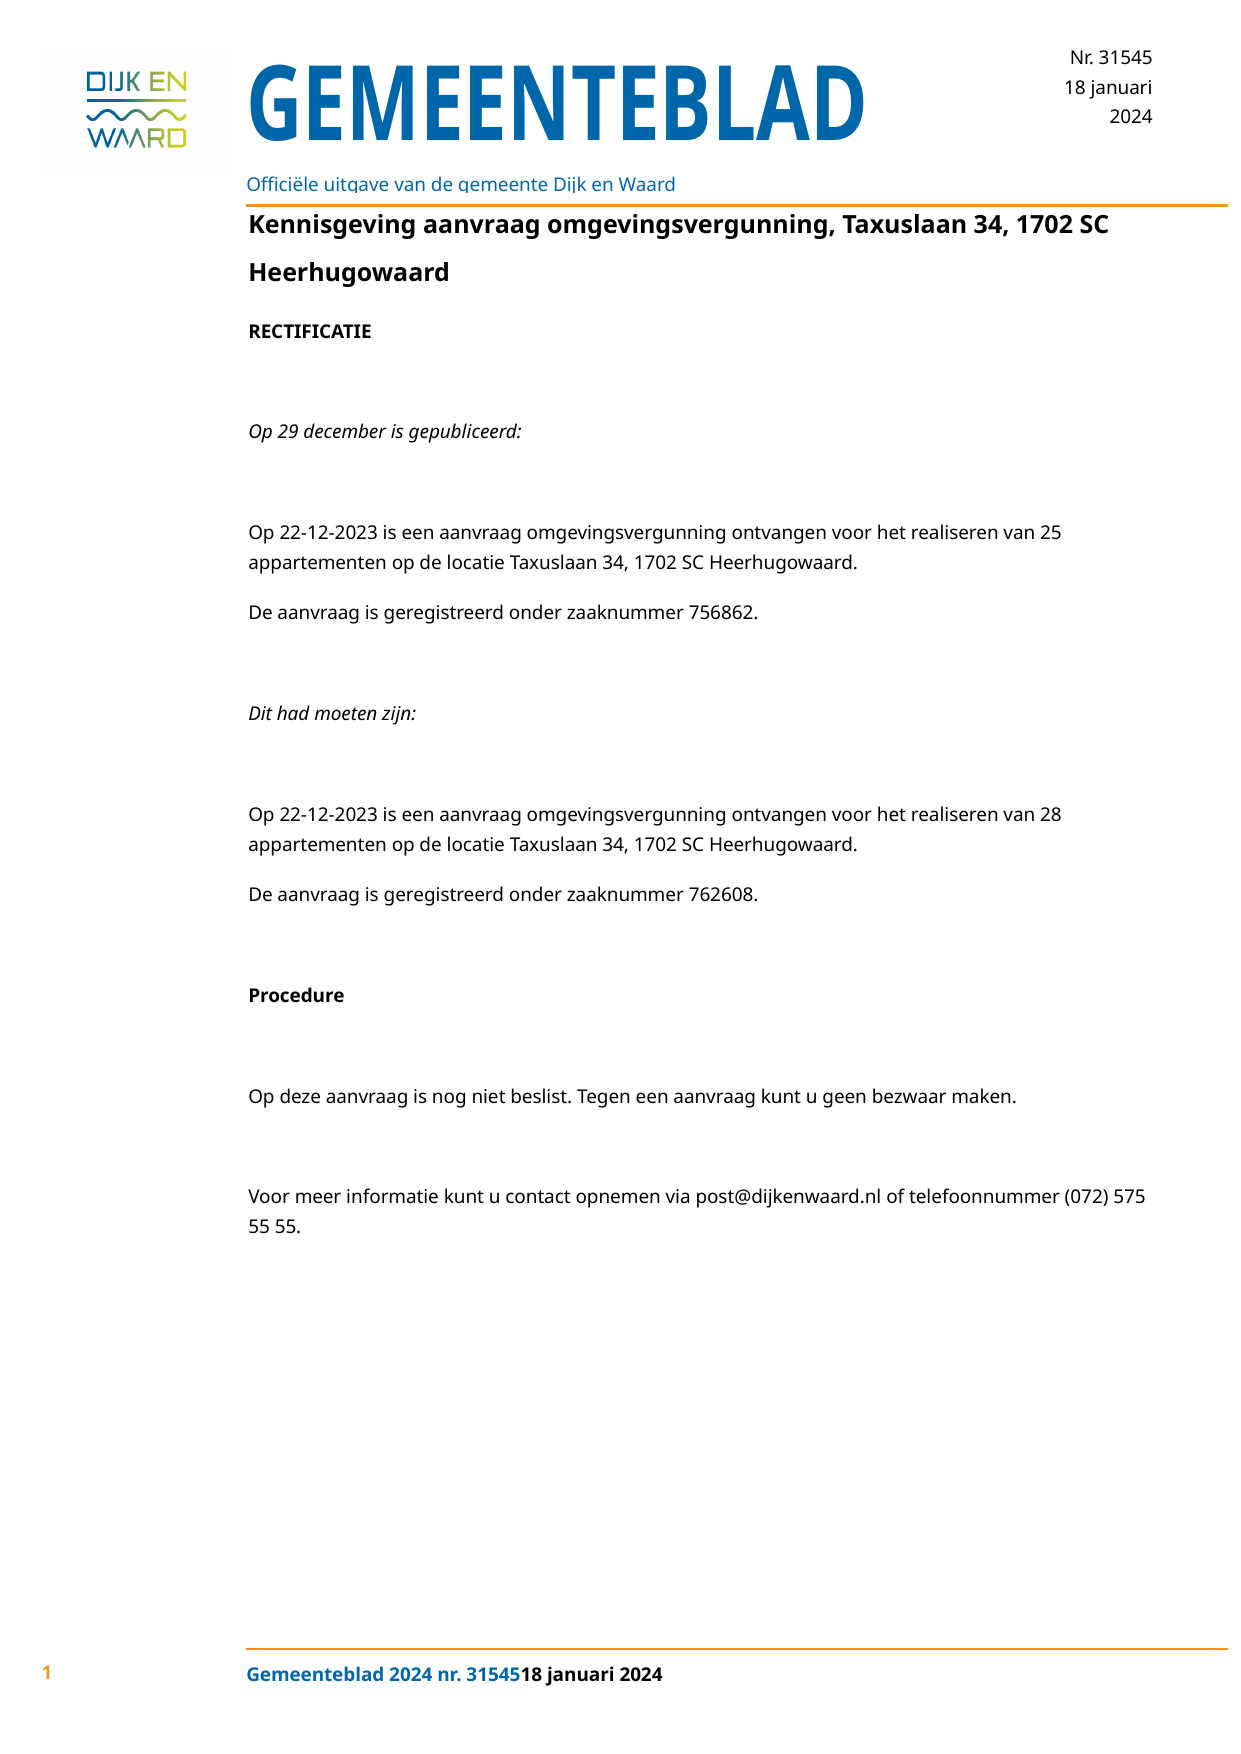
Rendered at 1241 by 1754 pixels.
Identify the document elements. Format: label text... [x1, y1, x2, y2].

text Procedure [248, 982, 1152, 1008]
text Op 22-12-2023 is een aanvraag omgevingsvergunning ontvangen voor het realiseren van 28 appartementen op de locatie Taxuslaan 34, 1702 SC Heerhugowaard. [248, 801, 1152, 857]
text De aanvraag is geregistreerd onder zaaknummer 756862. [248, 599, 1152, 625]
text Op 29 december is gepubliceerd: [248, 419, 1152, 444]
text RECTIFICATIE [248, 318, 1152, 344]
picture [41, 47, 231, 172]
text De aanvraag is geregistreerd onder zaaknummer 762608. [248, 881, 1152, 907]
text Dit had moeten zijn: [248, 700, 1152, 726]
text Op deze aanvraag is nog niet beslist. Tegen een aanvraag kunt u geen bezwaar maken. [248, 1083, 1152, 1109]
text Voor meer informatie kunt u contact opnemen via post@dijkenwaard.nl of telefoonnummer (072) 575 55 55. [248, 1184, 1152, 1239]
text Op 22-12-2023 is een aanvraag omgevingsvergunning ontvangen voor het realiseren van 25 appartementen op de locatie Taxuslaan 34, 1702 SC Heerhugowaard. [248, 519, 1152, 575]
text Kennisgeving aanvraag omgevingsvergunning, Taxuslaan 34, 1702 SC Heerhugowaard [248, 207, 1152, 288]
